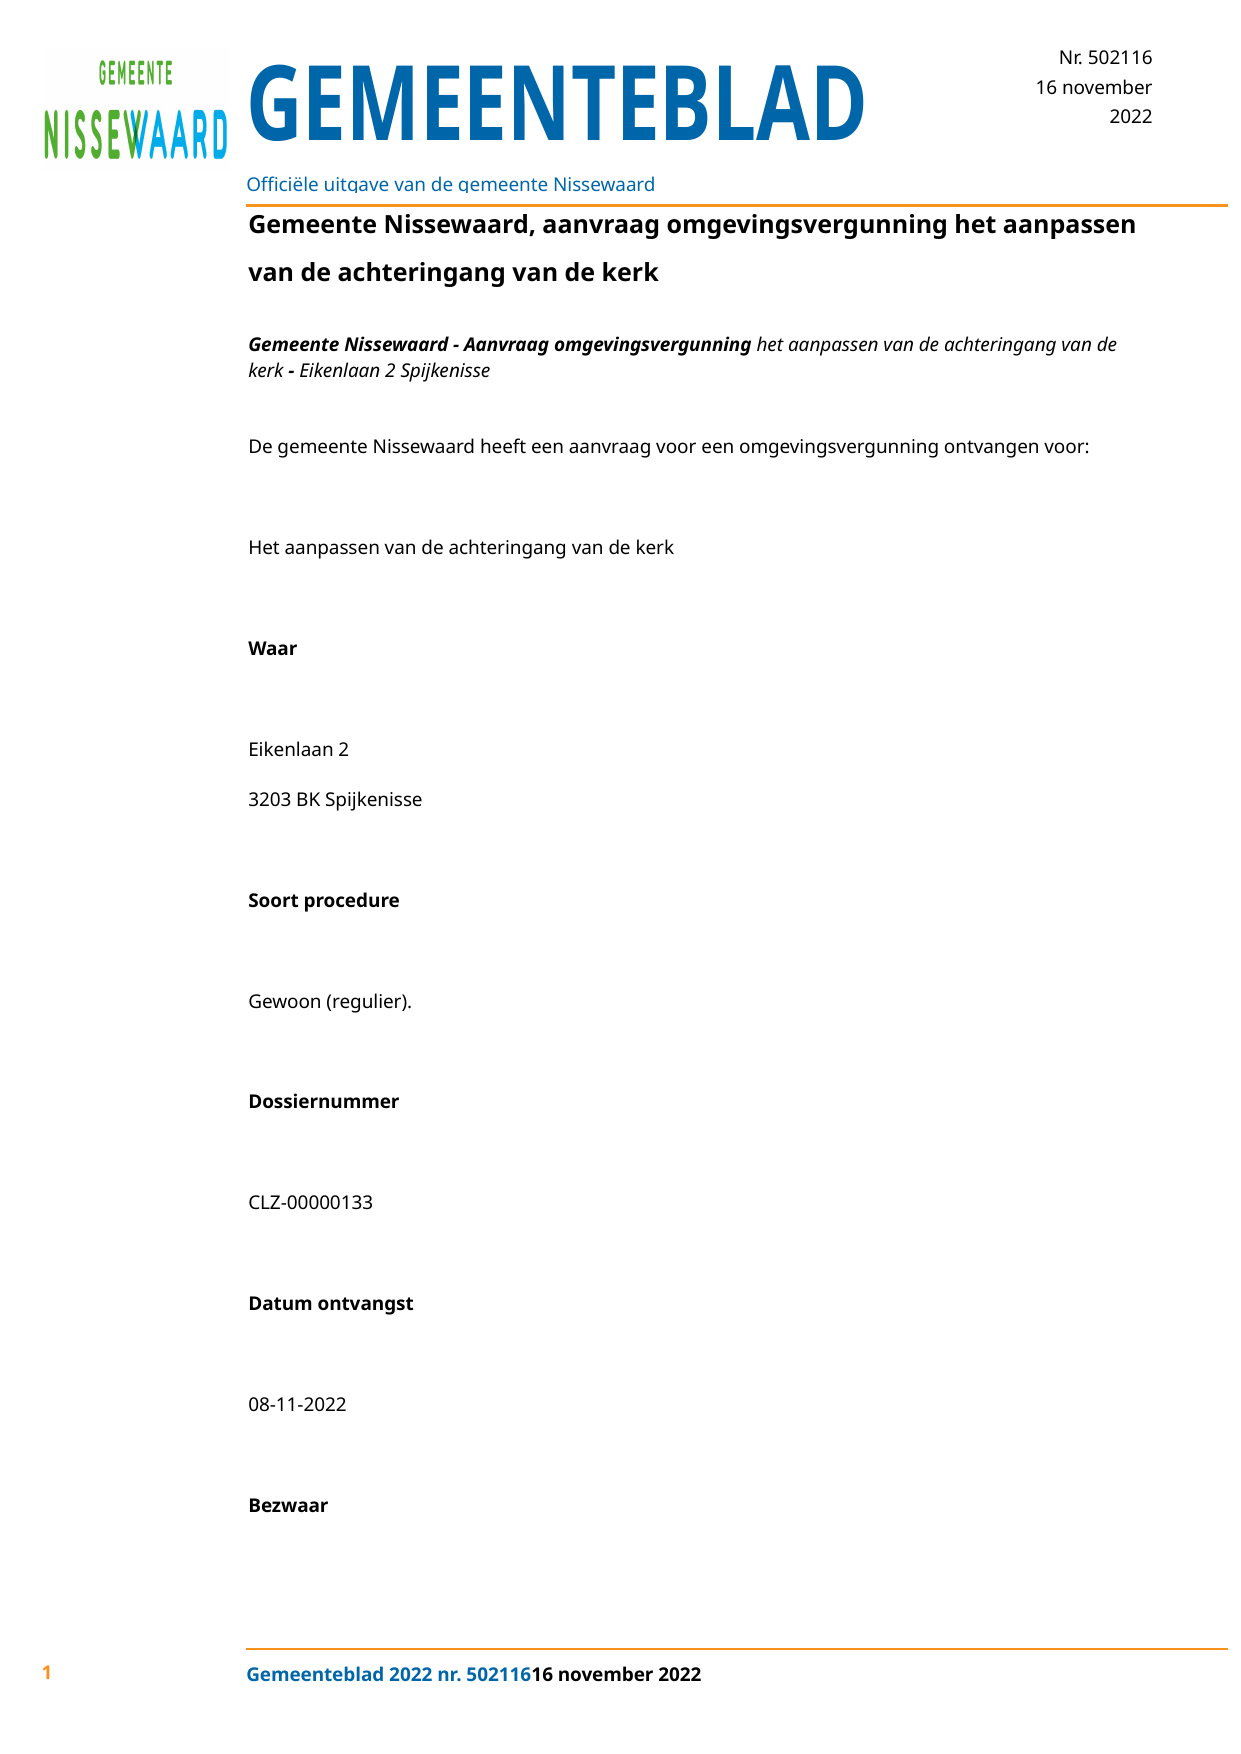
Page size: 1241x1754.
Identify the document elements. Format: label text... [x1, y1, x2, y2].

text Het aanpassen van de achteringang van de kerk [248, 534, 1152, 560]
picture [41, 47, 231, 172]
text Soort procedure [248, 887, 1152, 913]
text Gemeente Nissewaard, aanvraag omgevingsvergunning het aanpassen van de achteringang van de kerk [248, 207, 1152, 288]
text Gewoon (regulier). [248, 988, 1152, 1014]
text Waar [248, 635, 1152, 661]
text Gemeente Nissewaard - Aanvraag omgevingsvergunning het aanpassen van de achteringang van de kerk - Eikenlaan 2 Spijkenisse [248, 331, 1152, 383]
text Datum ontvangst [248, 1290, 1152, 1316]
text De gemeente Nissewaard heeft een aanvraag voor een omgevingsvergunning ontvangen voor: [248, 433, 1152, 459]
text Eikenlaan 2 [248, 736, 1152, 762]
text 3203 BK Spijkenisse [248, 786, 1152, 812]
text Dossiernummer [248, 1089, 1152, 1114]
text CLZ-00000133 [248, 1189, 1152, 1215]
text Bezwaar [248, 1492, 1152, 1518]
text 08-11-2022 [248, 1391, 1152, 1417]
